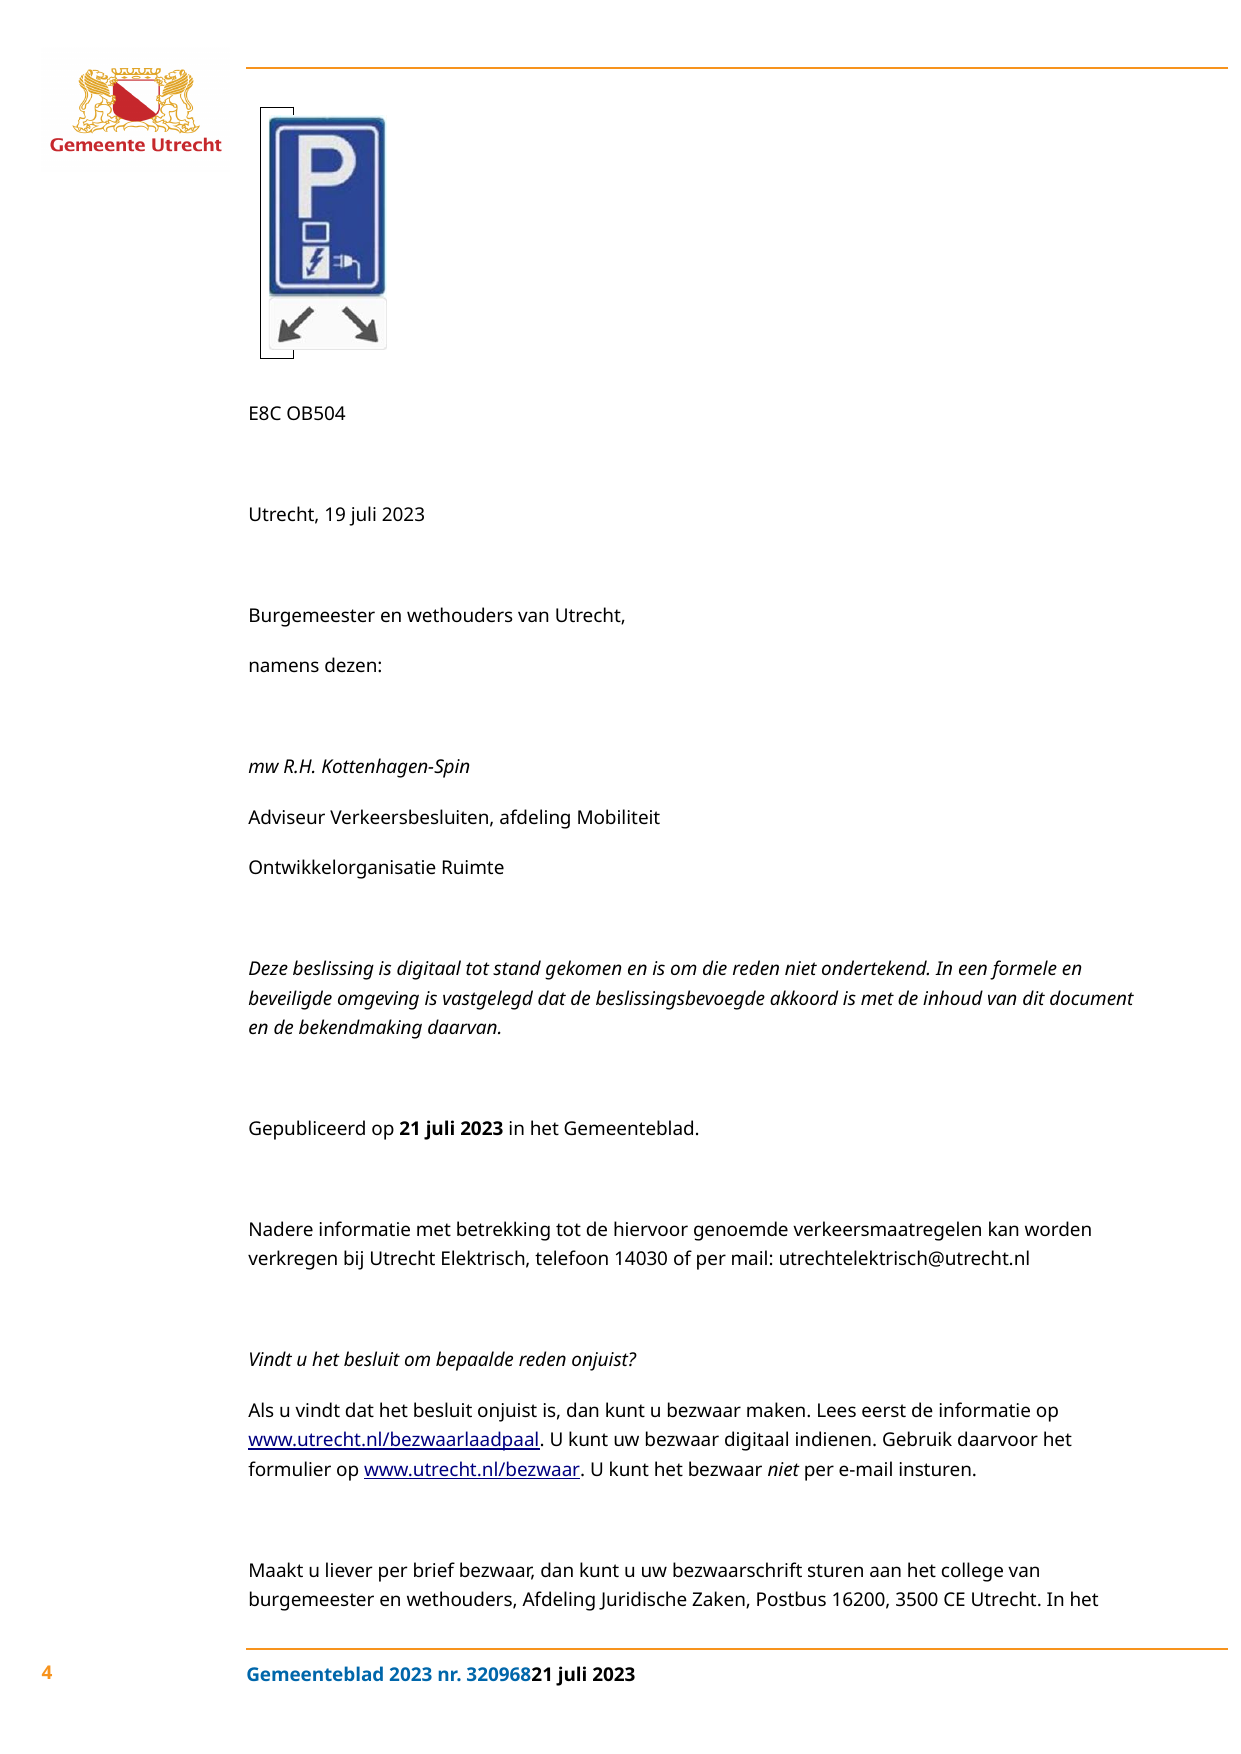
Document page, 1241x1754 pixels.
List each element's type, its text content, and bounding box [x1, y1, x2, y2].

picture [41, 47, 231, 172]
text Gepubliceerd op 21 juli 2023 in het Gemeenteblad. [248, 1115, 1152, 1141]
text Utrecht, 19 juli 2023 [248, 501, 1152, 527]
picture [268, 115, 387, 350]
text namens dezen: [248, 653, 1152, 678]
text Ontwikkelorganisatie Ruimte [248, 854, 1152, 880]
text Burgemeester en wethouders van Utrecht, [248, 602, 1152, 628]
text Nadere informatie met betrekking tot de hiervoor genoemde verkeersmaatregelen kan worden verkregen bij Utrecht Elektrisch, telefoon 14030 of per mail: utrechtelektrisch@utrecht.nl [248, 1216, 1152, 1271]
text Als u vindt dat het besluit onjuist is, dan kunt u bezwaar maken. Lees eerst de informatie op www.utrecht.nl/bezwaarlaadpaal. U kunt uw bezwaar digitaal indienen. Gebruik daarvoor het formulier op www.utrecht.nl/bezwaar. U kunt het bezwaar niet per e-mail insturen. [248, 1397, 1152, 1482]
text Adviseur Verkeersbesluiten, afdeling Mobiliteit [248, 804, 1152, 830]
text Maakt u liever per brief bezwaar, dan kunt u uw bezwaarschrift sturen aan het college van burgemeester en wethouders, Afdeling Juridische Zaken, Postbus 16200, 3500 CE Utrecht. In het [248, 1557, 1152, 1612]
text Vindt u het besluit om bepaalde reden onjuist? [248, 1346, 1152, 1372]
text mw R.H. Kottenhagen-Spin [248, 753, 1152, 779]
text Deze beslissing is digitaal tot stand gekomen en is om die reden niet ondertekend. In een formele en beveiligde omgeving is vastgelegd dat de beslissingsbevoegde akkoord is met de inhoud van dit document en de bekendmaking daarvan. [248, 955, 1152, 1040]
text E8C OB504 [248, 401, 1152, 426]
